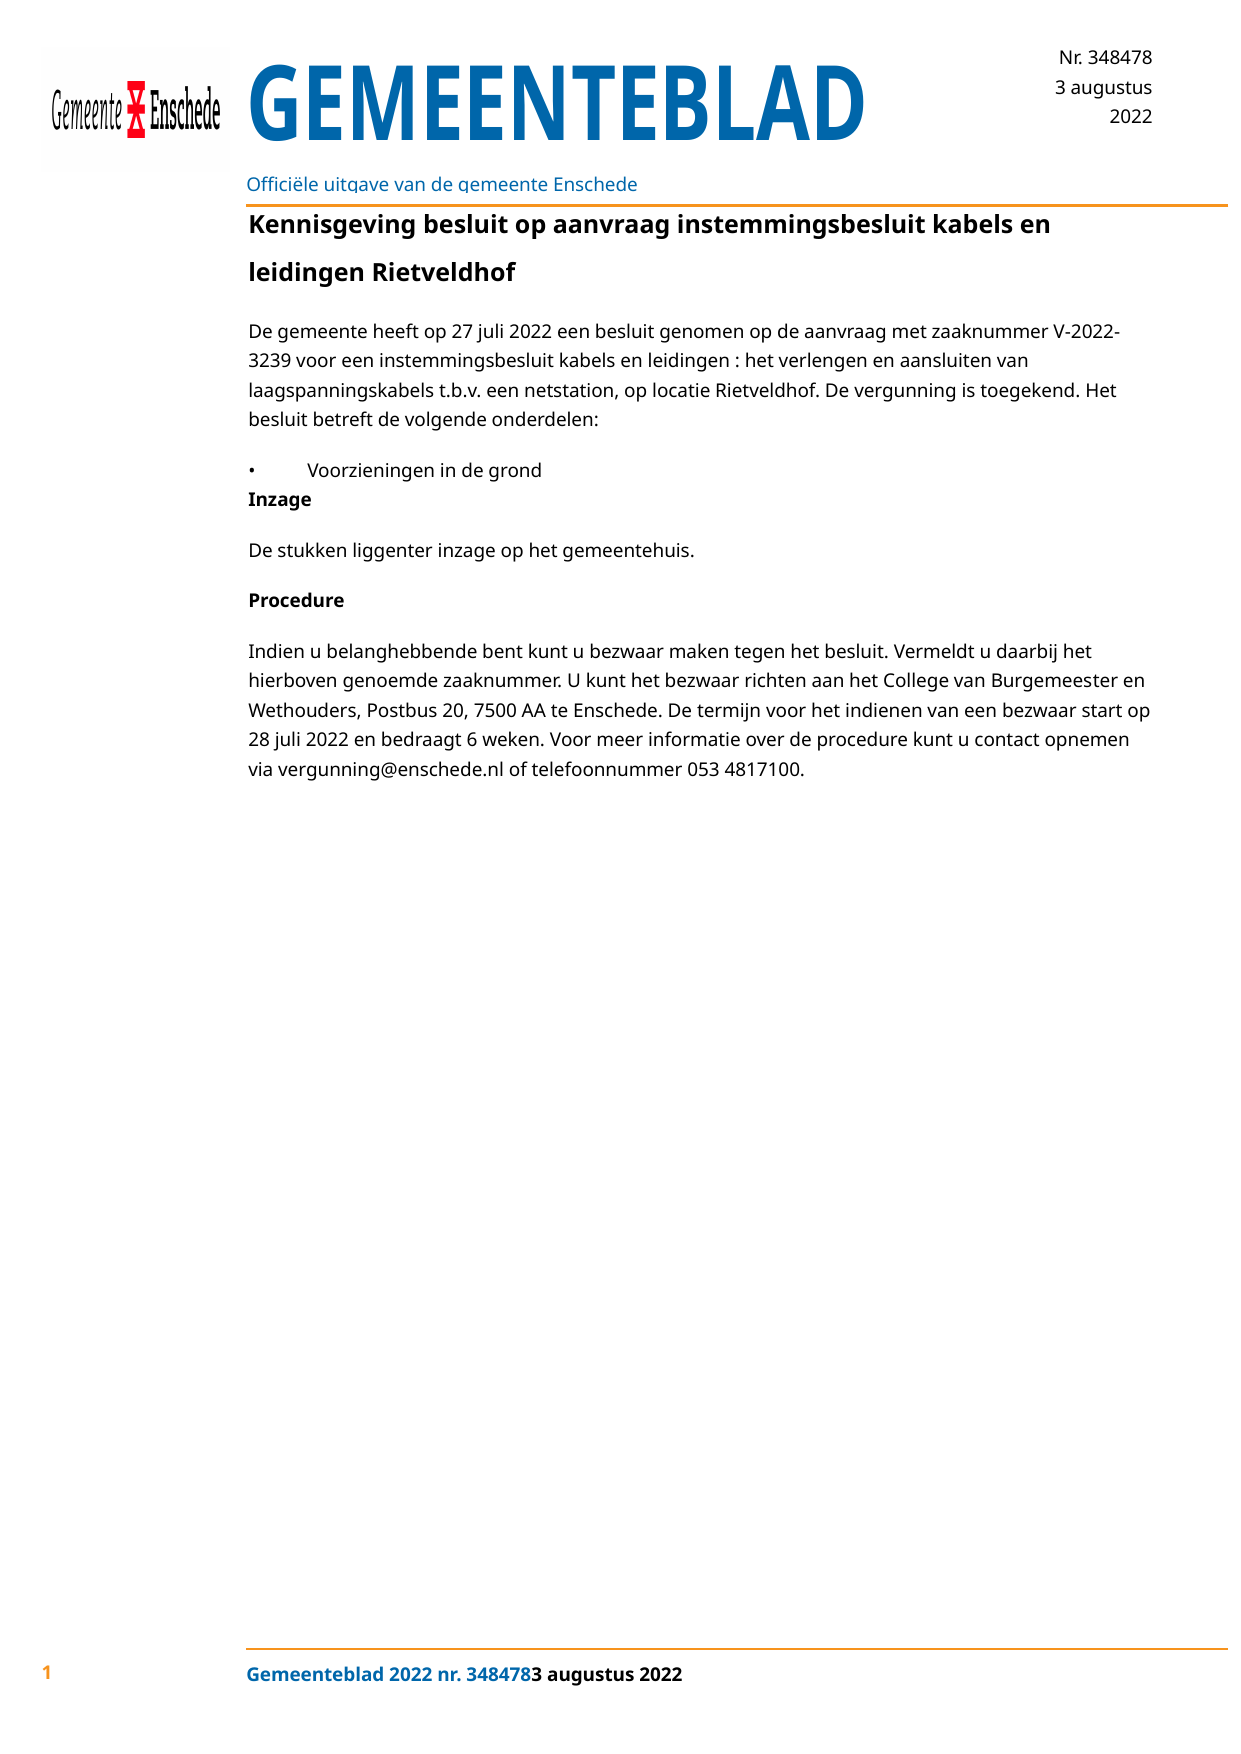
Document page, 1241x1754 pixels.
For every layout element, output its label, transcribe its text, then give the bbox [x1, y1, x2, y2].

picture [41, 47, 231, 172]
list Voorzieningen in de grond [248, 457, 1152, 483]
text De gemeente heeft op 27 juli 2022 een besluit genomen op de aanvraag met zaaknummer V-2022-3239 voor een instemmingsbesluit kabels en leidingen : het verlengen en aansluiten van laagspanningskabels t.b.v. een netstation, op locatie Rietveldhof. De vergunning is toegekend. Het besluit betreft de volgende onderdelen: [248, 318, 1152, 432]
text Kennisgeving besluit op aanvraag instemmingsbesluit kabels en leidingen Rietveldhof [248, 207, 1152, 288]
text Procedure [248, 587, 1152, 613]
text De stukken liggenter inzage op het gemeentehuis. [248, 537, 1152, 563]
text Indien u belanghebbende bent kunt u bezwaar maken tegen het besluit. Vermeldt u daarbij het hierboven genoemde zaaknummer. U kunt het bezwaar richten aan het College van Burgemees­ter en Wethouders, Postbus 20, 7500 AA te Enschede. De termijn voor het indienen van een bezwaar start op 28 juli 2022 en bedraagt 6 weken. Voor meer informatie over de procedure kunt u contact opnemen via vergunning@enschede.nl of telefoonnummer 053 4817100. [248, 638, 1152, 782]
text Inzage [248, 487, 1152, 512]
